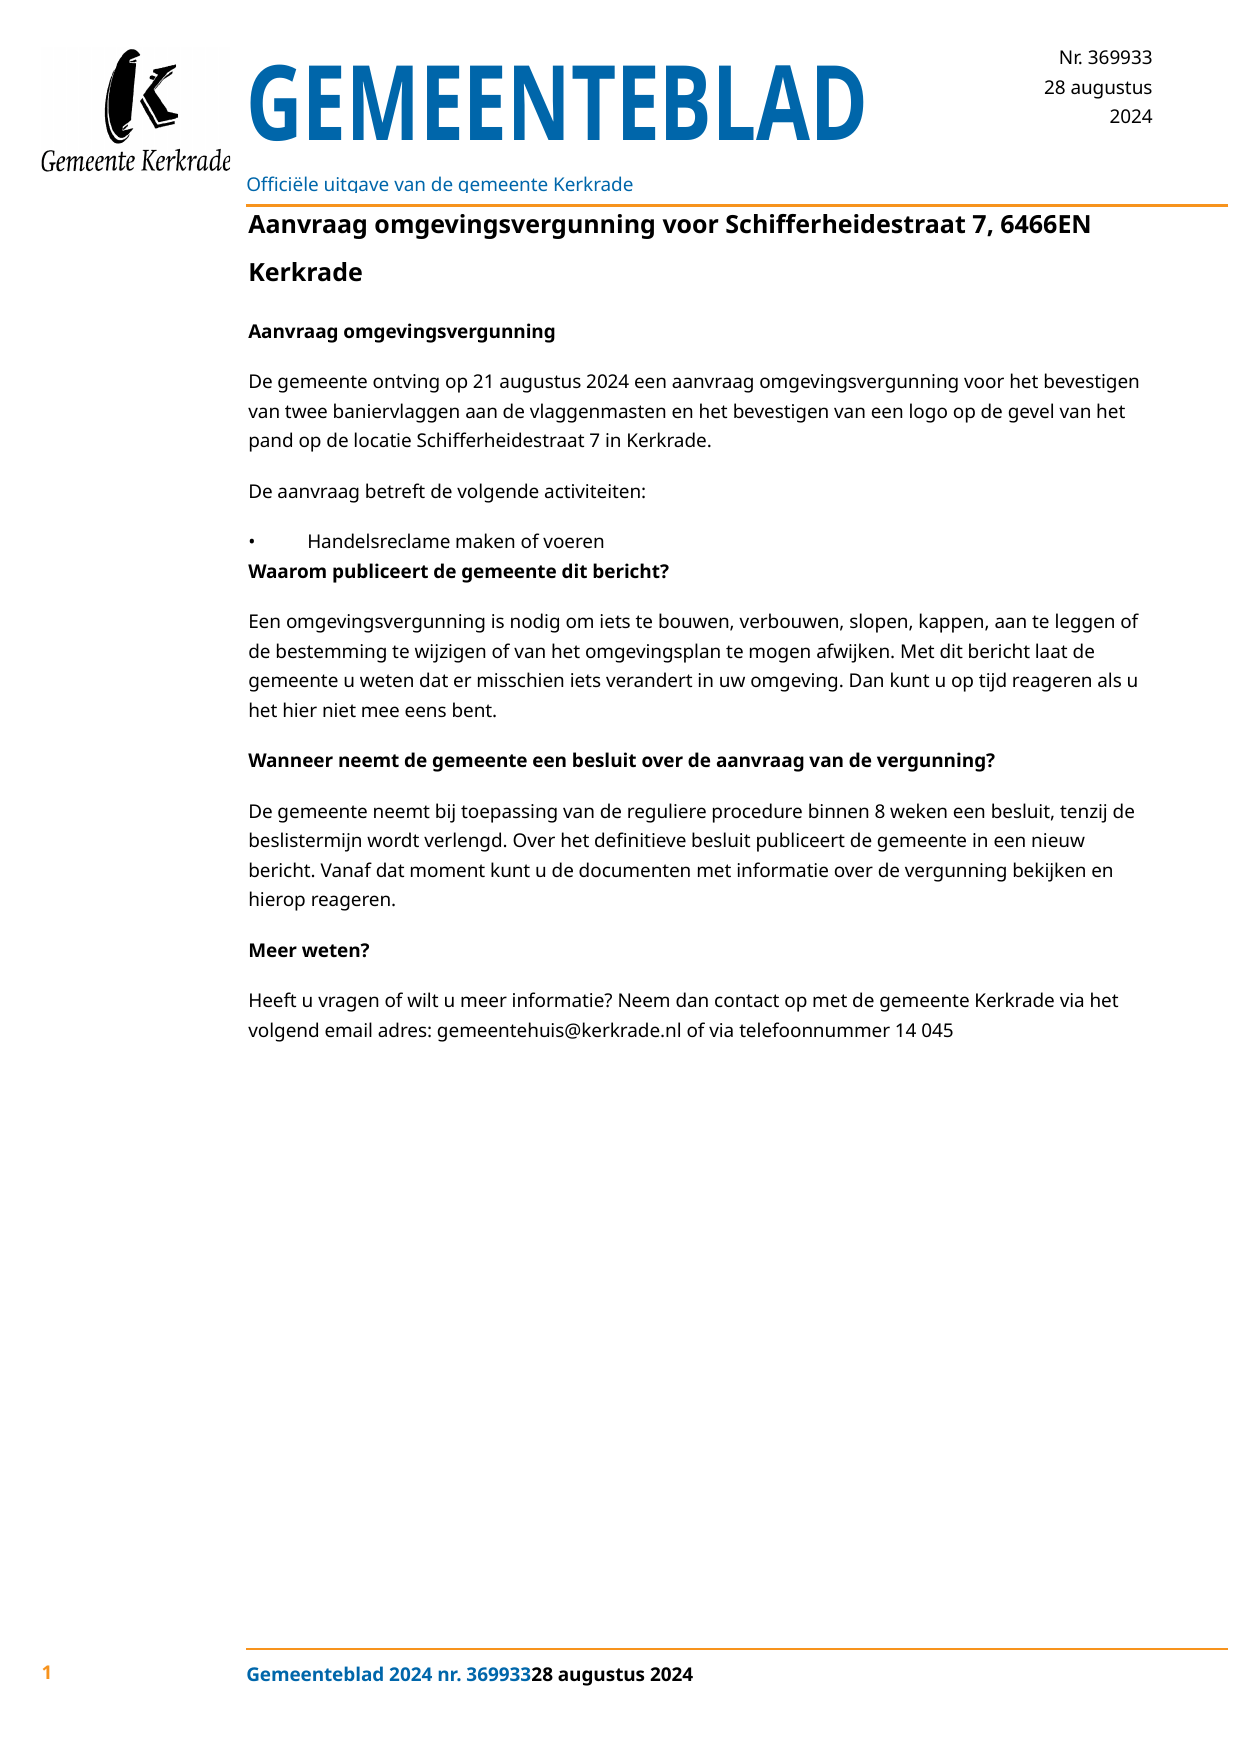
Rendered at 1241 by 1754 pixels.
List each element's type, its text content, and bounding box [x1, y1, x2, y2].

text De gemeente neemt bij toepassing van de reguliere procedure binnen 8 weken een besluit, tenzij de beslistermijn wordt verlengd. Over het definitieve besluit publiceert de gemeente in een nieuw bericht. Vanaf dat moment kunt u de documenten met informatie over de vergunning bekijken en hierop reageren. [248, 798, 1152, 912]
text De aanvraag betreft de volgende activiteiten: [248, 478, 1152, 504]
text Heeft u vragen of wilt u meer informatie? Neem dan contact op met de gemeente Kerkrade via het volgend email adres: gemeentehuis@kerkrade.nl of via telefoonnummer 14 045 [248, 987, 1152, 1043]
text Meer weten? [248, 937, 1152, 963]
picture [41, 47, 231, 172]
text De gemeente ontving op 21 augustus 2024 een aanvraag omgevingsvergunning voor het bevestigen van twee baniervlaggen aan de vlaggenmasten en het bevestigen van een logo op de gevel van het pand op de locatie Schifferheidestraat 7 in Kerkrade. [248, 368, 1152, 453]
text Waarom publiceert de gemeente dit bericht? [248, 558, 1152, 584]
text Een omgevingsvergunning is nodig om iets te bouwen, verbouwen, slopen, kappen, aan te leggen of de bestemming te wijzigen of van het omgevingsplan te mogen afwijken. Met dit bericht laat de gemeente u weten dat er misschien iets verandert in uw omgeving. Dan kunt u op tijd reageren als u het hier niet mee eens bent. [248, 608, 1152, 723]
text Aanvraag omgevingsvergunning [248, 318, 1152, 344]
text Aanvraag omgevingsvergunning voor Schifferheidestraat 7, 6466EN Kerkrade [248, 207, 1152, 288]
list Handelsreclame maken of voeren [248, 528, 1152, 554]
text Wanneer neemt de gemeente een besluit over de aanvraag van de vergunning? [248, 747, 1152, 773]
